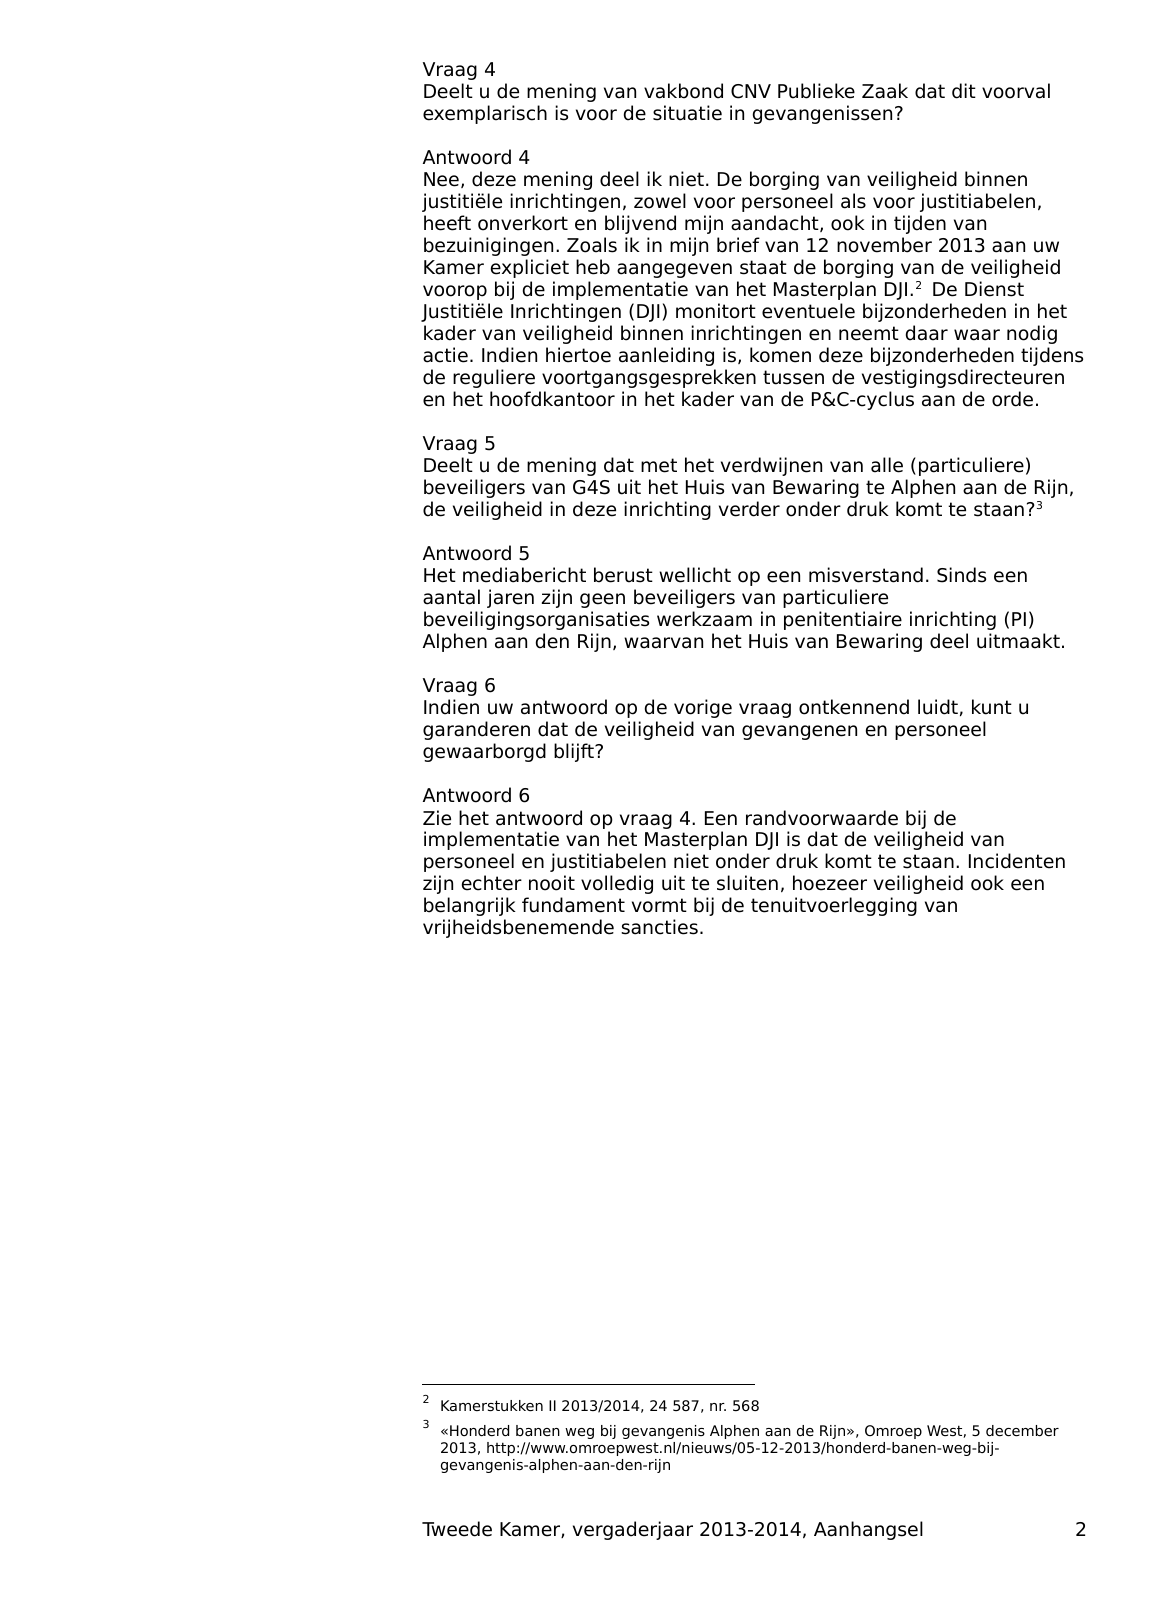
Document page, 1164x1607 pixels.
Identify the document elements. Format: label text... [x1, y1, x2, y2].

text Vraag 4 [422, 59, 1087, 81]
text Zie het antwoord op vraag 4. Een randvoorwaarde bij de implementatie van het Masterplan DJI is dat de veiligheid van personeel en justitiabelen niet onder druk komt te staan. Incidenten zijn echter nooit volledig uit te sluiten, hoezeer veiligheid ook een belangrijk fundament vormt bij de tenuitvoerlegging van vrijheidsbenemende sancties. [422, 807, 1087, 939]
text «Honderd banen weg bij gevangenis Alphen aan de Rijn», Omroep West, 5 december 2013, http://www.omroepwest.nl/nieuws/05-12-2013/honderd-banen-weg-bij-gevangenis-alphen-aan-den-rijn [422, 1418, 1087, 1474]
text Antwoord 4 [422, 147, 1087, 169]
text Kamerstukken II 2013/2014, 24 587, nr. 568 [422, 1393, 1087, 1416]
text Deelt u de mening dat met het verdwijnen van alle (particuliere) beveiligers van G4S uit het Huis van Bewaring te Alphen aan de Rijn, de veiligheid in deze inrichting verder onder druk komt te staan? [422, 455, 1087, 521]
text Vraag 5 [422, 433, 1087, 455]
text Deelt u de mening van vakbond CNV Publieke Zaak dat dit voorval exemplarisch is voor de situatie in gevangenissen? [422, 81, 1087, 125]
text Nee, deze mening deel ik niet. De borging van veiligheid binnen justitiële inrichtingen, zowel voor personeel als voor justitiabelen, heeft onverkort en blijvend mijn aandacht, ook in tijden van bezuinigingen. Zoals ik in mijn brief van 12 november 2013 aan uw Kamer expliciet heb aangegeven staat de borging van de veiligheid voorop bij de implementatie van het Masterplan DJI. De Dienst Justitiële Inrichtingen (DJI) monitort eventuele bijzonderheden in het kader van veiligheid binnen inrichtingen en neemt daar waar nodig actie. Indien hiertoe aanleiding is, komen deze bijzonderheden tijdens de reguliere voortgangsgesprekken tussen de vestigingsdirecteuren en het hoofdkantoor in het kader van de P&C-cyclus aan de orde. [422, 169, 1087, 411]
text Vraag 6 [422, 675, 1087, 697]
text Indien uw antwoord op de vorige vraag ontkennend luidt, kunt u garanderen dat de veiligheid van gevangenen en personeel gewaarborgd blijft? [422, 697, 1087, 763]
text Het mediabericht berust wellicht op een misverstand. Sinds een aantal jaren zijn geen beveiligers van particuliere beveiligingsorganisaties werkzaam in penitentiaire inrichting (PI) Alphen aan den Rijn, waarvan het Huis van Bewaring deel uitmaakt. [422, 565, 1087, 653]
text Antwoord 5 [422, 543, 1087, 565]
text Antwoord 6 [422, 785, 1087, 807]
